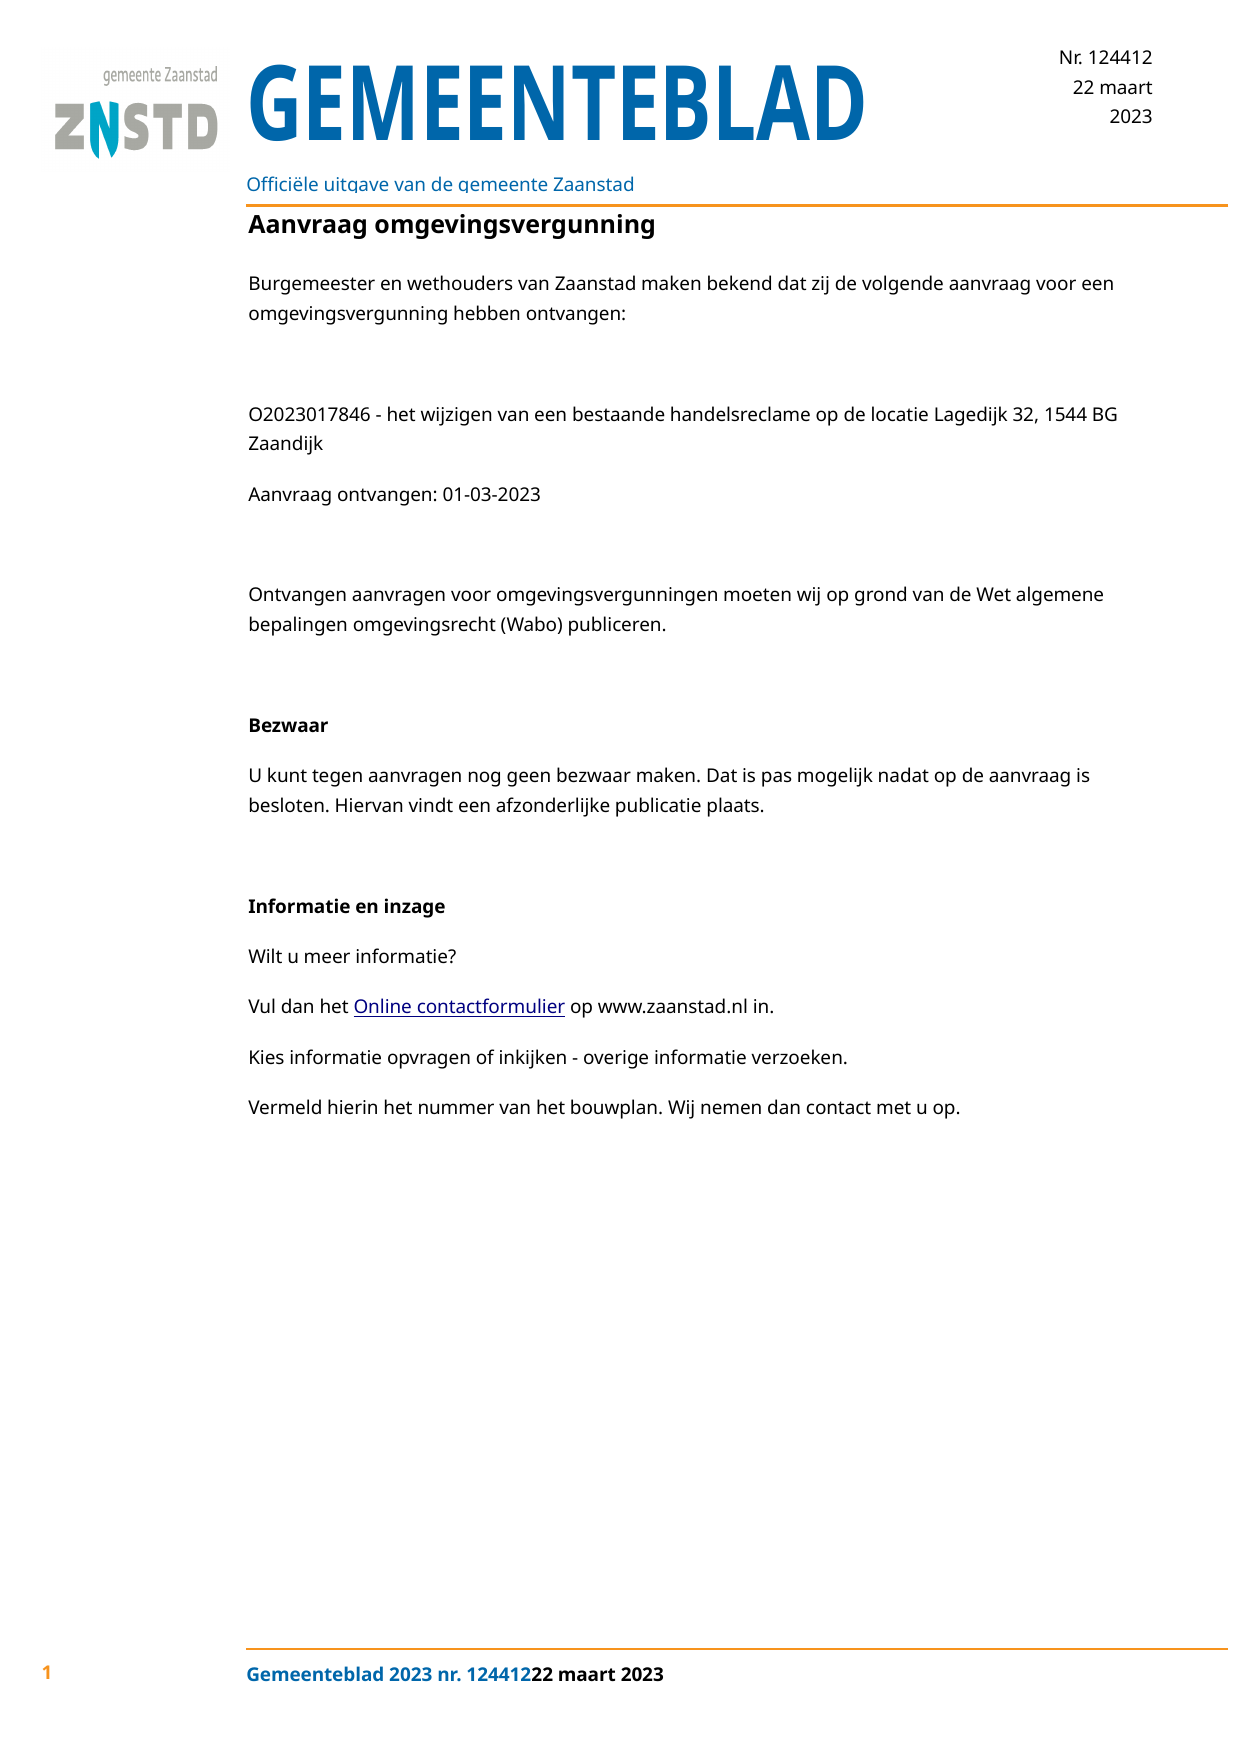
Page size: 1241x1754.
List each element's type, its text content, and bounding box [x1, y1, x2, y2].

text Vul dan het Online contactformulier op www.zaanstad.nl in. [248, 994, 1152, 1019]
text Wilt u meer informatie? [248, 943, 1152, 969]
picture [41, 47, 231, 172]
text O2023017846 - het wijzigen van een bestaande handelsreclame op de locatie Lagedijk 32, 1544 BG Zaandijk [248, 401, 1152, 456]
text U kunt tegen aanvragen nog geen bezwaar maken. Dat is pas mogelijk nadat op de aanvraag is besloten. Hiervan vindt een afzonderlijke publicatie plaats. [248, 762, 1152, 818]
text Aanvraag omgevingsvergunning [248, 207, 1152, 241]
text Vermeld hierin het nummer van het bouwplan. Wij nemen dan contact met u op. [248, 1094, 1152, 1120]
text Informatie en inzage [248, 893, 1152, 918]
text Ontvangen aanvragen voor omgevingsvergunningen moeten wij op grond van de Wet algemene bepalingen omgevingsrecht (Wabo) publiceren. [248, 582, 1152, 637]
text Kies informatie opvragen of inkijken - overige informatie verzoeken. [248, 1044, 1152, 1070]
text Aanvraag ontvangen: 01-03-2023 [248, 481, 1152, 506]
text Burgemeester en wethouders van Zaanstad maken bekend dat zij de volgende aanvraag voor een omgevingsvergunning hebben ontvangen: [248, 270, 1152, 326]
text Bezwaar [248, 712, 1152, 738]
